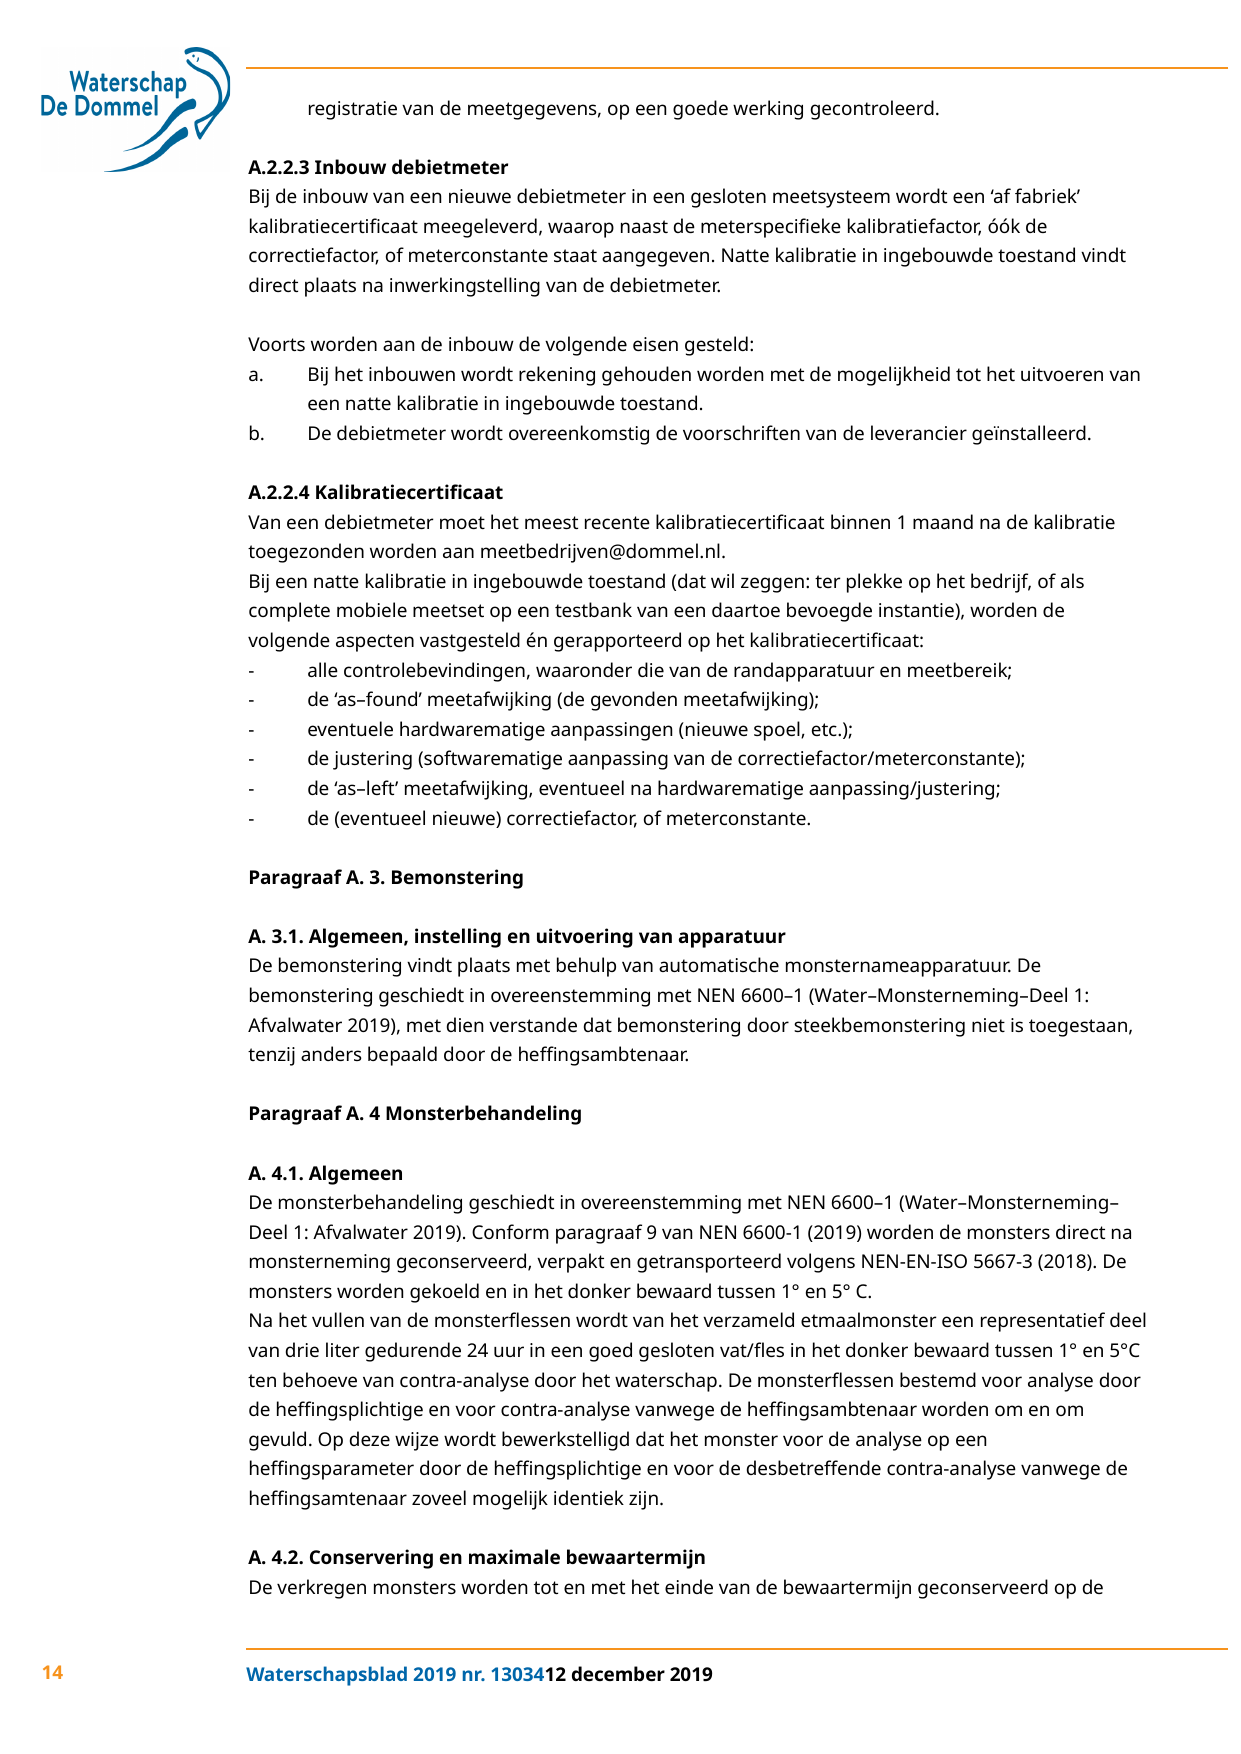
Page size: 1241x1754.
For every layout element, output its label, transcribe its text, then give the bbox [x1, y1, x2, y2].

text Paragraaf A. 3. Bemonstering [248, 864, 1152, 890]
picture [41, 47, 231, 172]
list de ‘as–found’ meetafwijking (de gevonden meetafwijking); [248, 686, 1152, 712]
text De bemonstering vindt plaats met behulp van automatische monsternameapparatuur. De bemonstering geschiedt in overeenstemming met NEN 6600–1 (Water–Monsterneming–Deel 1: Afvalwater 2019), met dien verstande dat bemonstering door steekbemonstering niet is toegestaan, tenzij anders bepaald door de heffingsambtenaar. [248, 953, 1152, 1067]
text Paragraaf A. 4 Monsterbehandeling [248, 1101, 1152, 1126]
list eventuele hardwarematige aanpassingen (nieuwe spoel, etc.); [248, 716, 1152, 742]
text De monsterbehandeling geschiedt in overeenstemming met NEN 6600–1 (Water–Monsterneming–Deel 1: Afvalwater 2019). Conform paragraaf 9 van NEN 6600-1 (2019) worden de monsters direct na monsterneming geconserveerd, verpakt en getransporteerd volgens NEN-EN-ISO 5667-3 (2018). De monsters worden gekoeld en in het donker bewaard tussen 1° en 5° C. [248, 1189, 1152, 1304]
picture [45, 99, 51, 111]
picture [198, 118, 210, 131]
text Bij een natte kalibratie in ingebouwde toestand (dat wil zeggen: ter plekke op het bedrijf, of als [248, 568, 1152, 594]
text complete mobiele meetset op een testbank van een daartoe bevoegde instantie), worden de volgende aspecten vastgesteld én gerapporteerd op het kalibratiecertificaat: [248, 598, 1152, 653]
list de (eventueel nieuwe) correctiefactor, of meterconstante. [248, 805, 1152, 831]
list Bij het inbouwen wordt rekening gehouden worden met de mogelijkheid tot het uitvoeren van een natte kalibratie in ingebouwde toestand. [248, 361, 1152, 416]
text Na het vullen van de monsterflessen wordt van het verzameld etmaalmonster een representatief deel van drie liter gedurende 24 uur in een goed gesloten vat/fles in het donker bewaard tussen 1° en 5°C ten behoeve van contra-analyse door het waterschap. De monsterflessen bestemd voor analyse door de heffingsplichtige en voor contra-analyse vanwege de heffingsambtenaar worden om en om gevuld. Op deze wijze wordt bewerkstelligd dat het monster voor de analyse op een heffingsparameter door de heffingsplichtige en voor de desbetreffende contra-analyse vanwege de heffingsamtenaar zoveel mogelijk identiek zijn. [248, 1308, 1152, 1511]
text De verkregen monsters worden tot en met het einde van de bewaartermijn geconserveerd op de [248, 1574, 1152, 1600]
text A.2.2.3 Inbouw debietmeter [248, 154, 1152, 180]
text A. 3.1. Algemeen, instelling en uitvoering van apparatuur [248, 923, 1152, 949]
text A.2.2.4 Kalibratiecertificaat [248, 479, 1152, 505]
list De debietmeter wordt overeenkomstig de voorschriften van de leverancier geïnstalleerd. [248, 420, 1152, 446]
list registratie van de meetgegevens, op een goede werking gecontroleerd. [248, 95, 1152, 121]
list de justering (softwarematige aanpassing van de correctiefactor/meterconstante); [248, 746, 1152, 771]
text Bij de inbouw van een nieuwe debietmeter in een gesloten meetsysteem wordt een ‘af fabriek’ kalibratiecertificaat meegeleverd, waarop naast de meterspecifieke kalibratiefactor, óók de correctiefactor, of meterconstante staat aangegeven. Natte kalibratie in ingebouwde toestand vindt direct plaats na inwerkingstelling van de debietmeter. [248, 183, 1152, 298]
text Voorts worden aan de inbouw de volgende eisen gesteld: [248, 331, 1152, 357]
text A. 4.2. Conservering en maximale bewaartermijn [248, 1544, 1152, 1570]
text Van een debietmeter moet het meest recente kalibratiecertificaat binnen 1 maand na de kalibratie toegezonden worden aan meetbedrijven@dommel.nl. [248, 509, 1152, 564]
list alle controlebevindingen, waaronder die van de randapparatuur en meetbereik; [248, 657, 1152, 683]
list de ‘as–left’ meetafwijking, eventueel na hardwarematige aanpassing/justering; [248, 775, 1152, 801]
text A. 4.1. Algemeen [248, 1160, 1152, 1186]
picture [204, 47, 231, 76]
